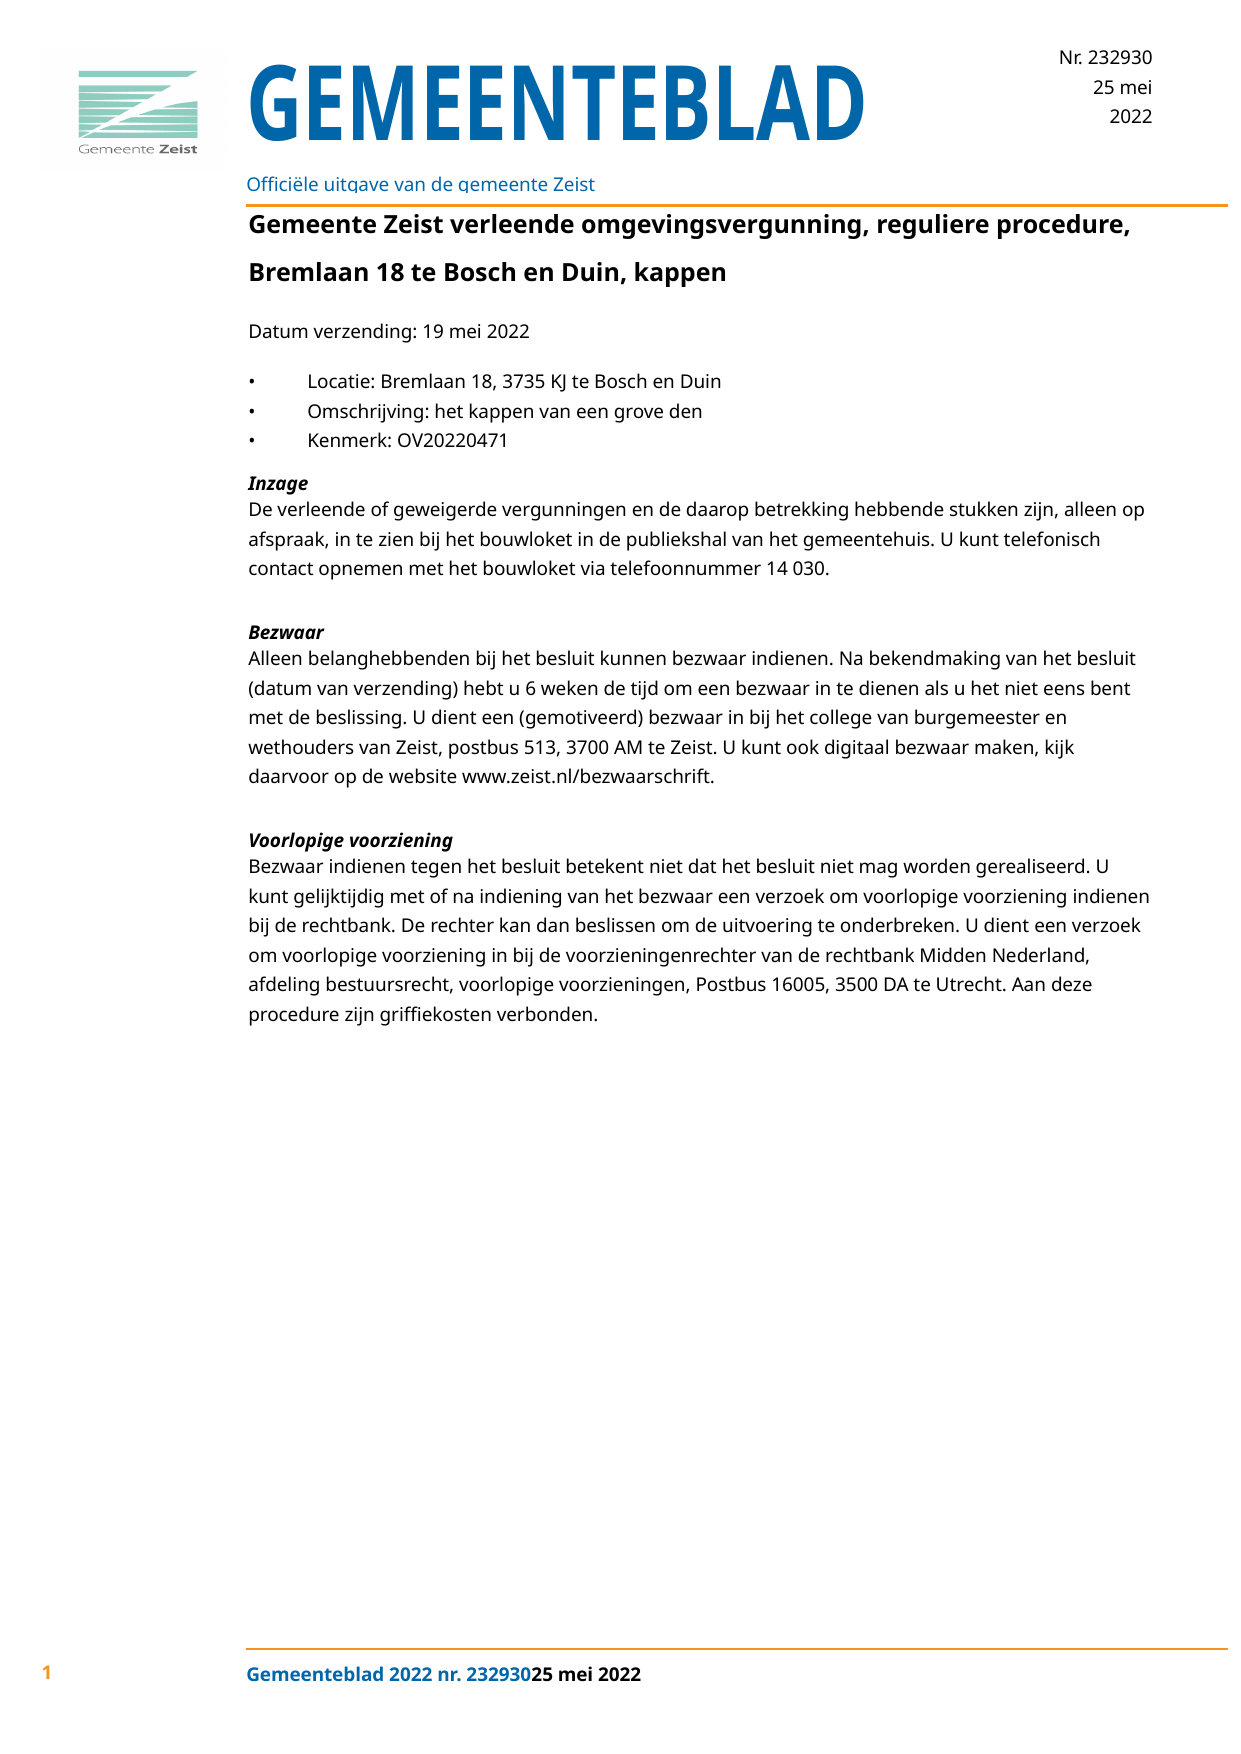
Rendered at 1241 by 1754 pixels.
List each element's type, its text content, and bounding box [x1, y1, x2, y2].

text Voorlopige voorziening [248, 827, 1152, 853]
text Alleen belanghebbenden bij het besluit kunnen bezwaar indienen. Na bekendmaking van het besluit (datum van verzending) hebt u 6 weken de tijd om een bezwaar in te dienen als u het niet eens bent met de beslissing. U dient een (gemotiveerd) bezwaar in bij het college van burgemeester en wethouders van Zeist, postbus 513, 3700 AM te Zeist. U kunt ook digitaal bezwaar maken, kijk daarvoor op de website www.zeist.nl/bezwaarschrift. [248, 645, 1152, 789]
text Inzage [248, 471, 1152, 496]
picture [41, 47, 231, 172]
text Bezwaar [248, 619, 1152, 645]
list Kenmerk: OV20220471 [248, 427, 1152, 453]
text Bezwaar indienen tegen het besluit betekent niet dat het besluit niet mag worden gerealiseerd. U kunt gelijktijdig met of na indiening van het bezwaar een verzoek om voorlopige voorziening indienen bij de rechtbank. De rechter kan dan beslissen om de uitvoering te onderbreken. U dient een verzoek om voorlopige voorziening in bij de voorzieningenrechter van de rechtbank Midden Nederland, afdeling bestuursrecht, voorlopige voorzieningen, Postbus 16005, 3500 DA te Utrecht. Aan deze procedure zijn griffiekosten verbonden. [248, 853, 1152, 1027]
text Datum verzending: 19 mei 2022 [248, 318, 1152, 344]
list Locatie: Bremlaan 18, 3735 KJ te Bosch en Duin [248, 368, 1152, 394]
text Gemeente Zeist verleende omgevingsvergunning, reguliere procedure, Bremlaan 18 te Bosch en Duin, kappen [248, 207, 1152, 288]
list Omschrijving: het kappen van een grove den [248, 398, 1152, 424]
text De verleende of geweigerde vergunningen en de daarop betrekking hebbende stukken zijn, alleen op afspraak, in te zien bij het bouwloket in de publiekshal van het gemeentehuis. U kunt telefonisch contact opnemen met het bouwloket via telefoonnummer 14 030. [248, 496, 1152, 581]
